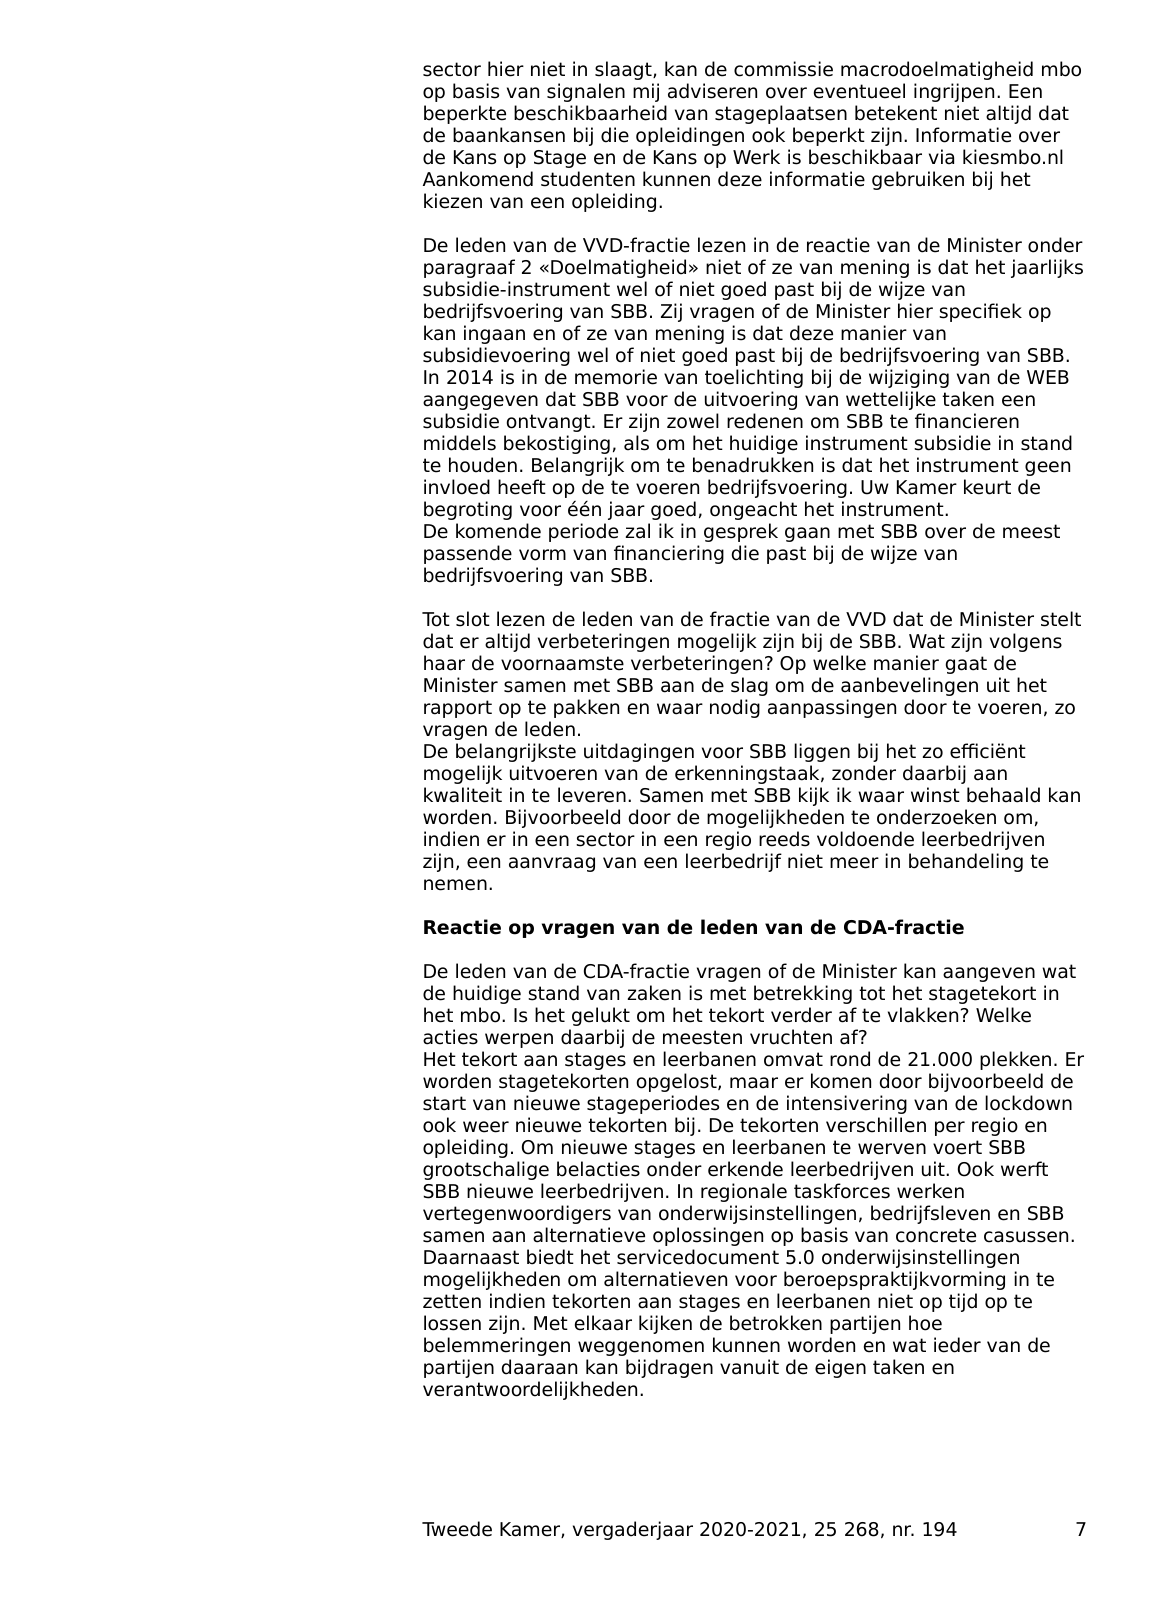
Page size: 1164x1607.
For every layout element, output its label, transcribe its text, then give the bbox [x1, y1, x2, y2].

subtitle Reactie op vragen van de leden van de CDA-fractie [422, 917, 1087, 939]
text De leden van de VVD-fractie lezen in de reactie van de Minister onder paragraaf 2 «Doelmatigheid» niet of ze van mening is dat het jaarlijks subsidie-instrument wel of niet goed past bij de wijze van bedrijfsvoering van SBB. Zij vragen of de Minister hier specifiek op kan ingaan en of ze van mening is dat deze manier van subsidievoering wel of niet goed past bij de bedrijfsvoering van SBB. [422, 235, 1087, 367]
text Tot slot lezen de leden van de fractie van de VVD dat de Minister stelt dat er altijd verbeteringen mogelijk zijn bij de SBB. Wat zijn volgens haar de voornaamste verbeteringen? Op welke manier gaat de Minister samen met SBB aan de slag om de aanbevelingen uit het rapport op te pakken en waar nodig aanpassingen door te voeren, zo vragen de leden. [422, 609, 1087, 741]
text De komende periode zal ik in gesprek gaan met SBB over de meest passende vorm van financiering die past bij de wijze van bedrijfsvoering van SBB. [422, 521, 1087, 587]
text De leden van de CDA-fractie vragen of de Minister kan aangeven wat de huidige stand van zaken is met betrekking tot het stagetekort in het mbo. Is het gelukt om het tekort verder af te vlakken? Welke acties werpen daarbij de meesten vruchten af? [422, 961, 1087, 1049]
text In 2014 is in de memorie van toelichting bij de wijziging van de WEB aangegeven dat SBB voor de uitvoering van wettelijke taken een subsidie ontvangt. Er zijn zowel redenen om SBB te financieren middels bekostiging, als om het huidige instrument subsidie in stand te houden. Belangrijk om te benadrukken is dat het instrument geen invloed heeft op de te voeren bedrijfsvoering. Uw Kamer keurt de begroting voor één jaar goed, ongeacht het instrument. [422, 367, 1087, 521]
text Het tekort aan stages en leerbanen omvat rond de 21.000 plekken. Er worden stagetekorten opgelost, maar er komen door bijvoorbeeld de start van nieuwe stageperiodes en de intensivering van de lockdown ook weer nieuwe tekorten bij. De tekorten verschillen per regio en opleiding. Om nieuwe stages en leerbanen te werven voert SBB grootschalige belacties onder erkende leerbedrijven uit. Ook werft SBB nieuwe leerbedrijven. In regionale taskforces werken vertegenwoordigers van onderwijsinstellingen, bedrijfsleven en SBB samen aan alternatieve oplossingen op basis van concrete casussen. Daarnaast biedt het servicedocument 5.0 onderwijsinstellingen mogelijkheden om alternatieven voor beroepspraktijkvorming in te zetten indien tekorten aan stages en leerbanen niet op tijd op te lossen zijn. Met elkaar kijken de betrokken partijen hoe belemmeringen weggenomen kunnen worden en wat ieder van de partijen daaraan kan bijdragen vanuit de eigen taken en verantwoordelijkheden. [422, 1049, 1087, 1401]
text De belangrijkste uitdagingen voor SBB liggen bij het zo efficiënt mogelijk uitvoeren van de erkenningstaak, zonder daarbij aan kwaliteit in te leveren. Samen met SBB kijk ik waar winst behaald kan worden. Bijvoorbeeld door de mogelijkheden te onderzoeken om, indien er in een sector in een regio reeds voldoende leerbedrijven zijn, een aanvraag van een leerbedrijf niet meer in behandeling te nemen. [422, 741, 1087, 895]
text sector hier niet in slaagt, kan de commissie macrodoelmatigheid mbo op basis van signalen mij adviseren over eventueel ingrijpen. Een beperkte beschikbaarheid van stageplaatsen betekent niet altijd dat de baankansen bij die opleidingen ook beperkt zijn. Informatie over de Kans op Stage en de Kans op Werk is beschikbaar via kiesmbo.nl Aankomend studenten kunnen deze informatie gebruiken bij het kiezen van een opleiding. [422, 59, 1087, 213]
